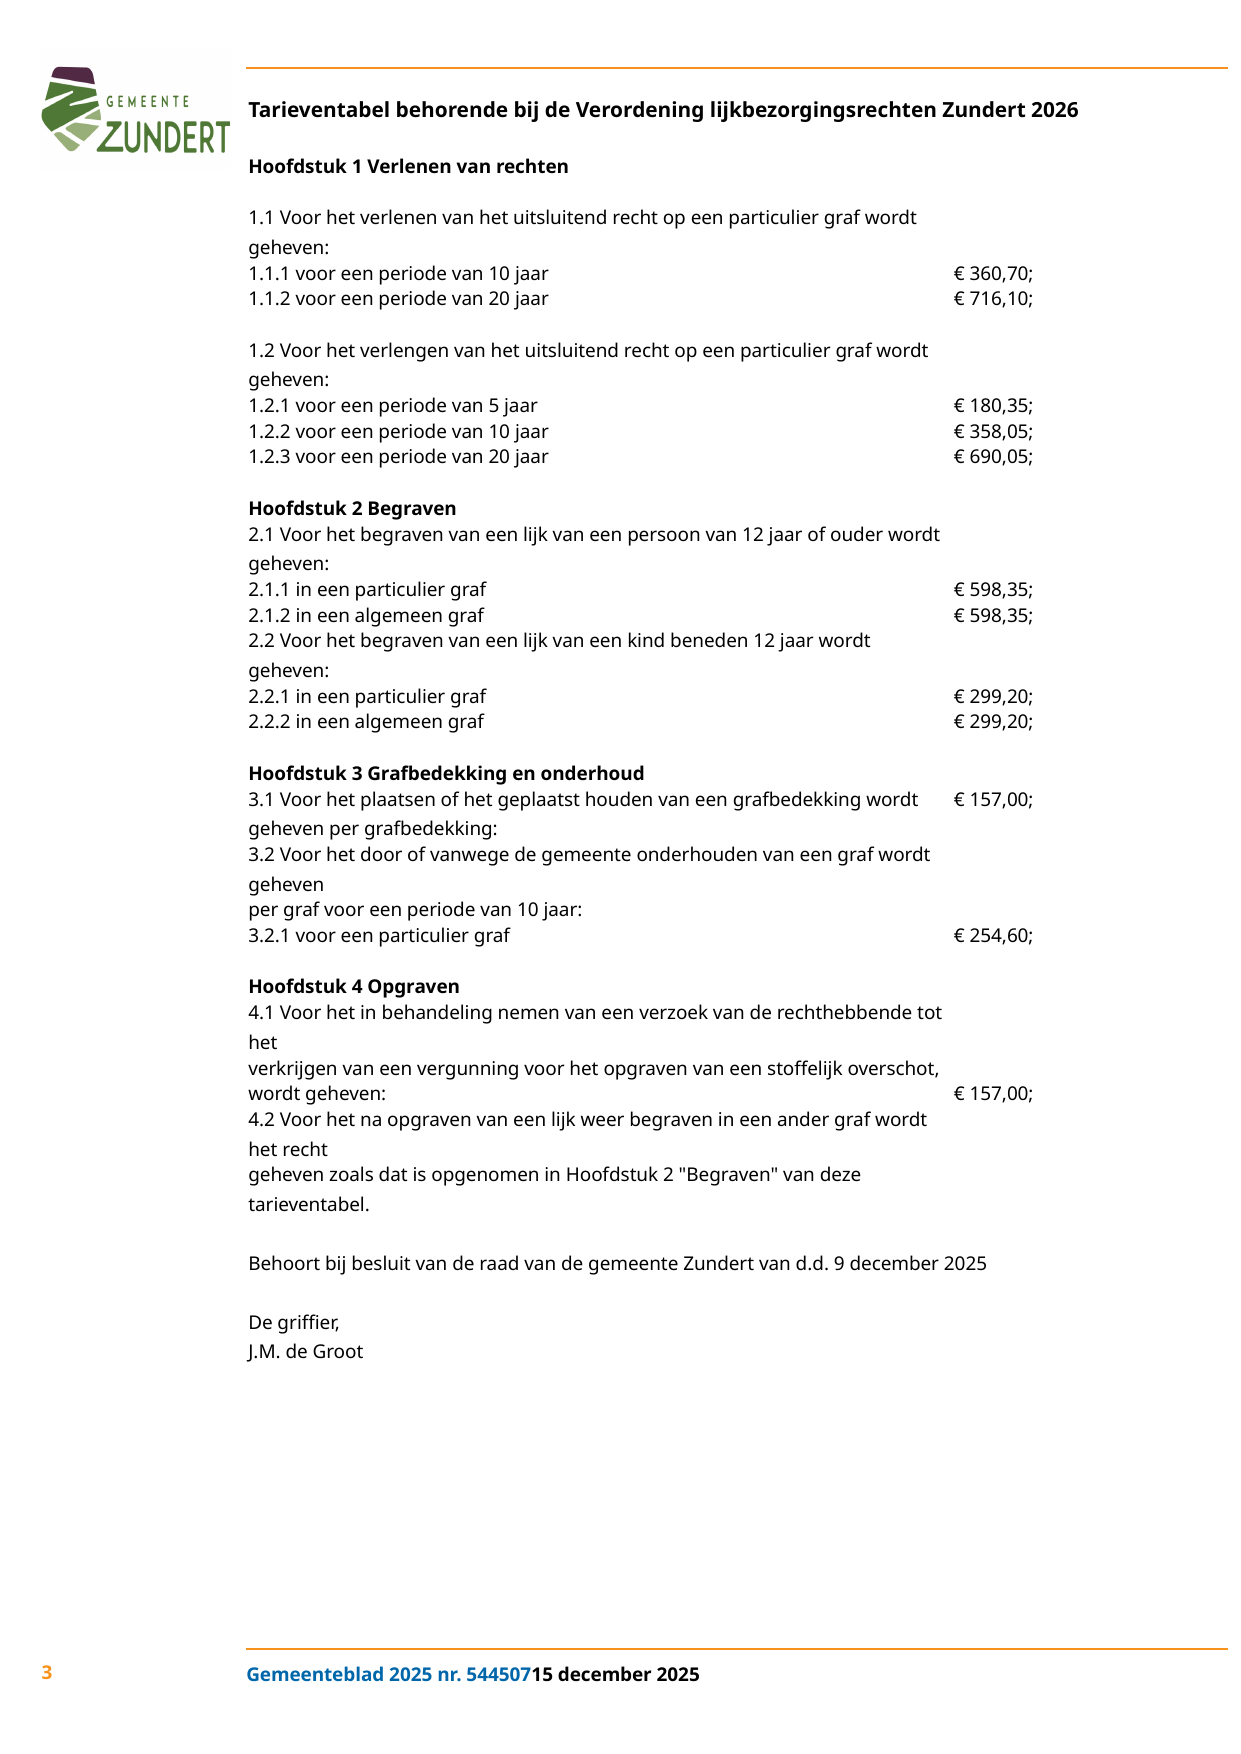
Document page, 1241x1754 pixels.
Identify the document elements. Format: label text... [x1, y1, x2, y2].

table_cell [954, 760, 1152, 786]
table_cell [954, 205, 1152, 260]
table_cell 2.2.1 in een particulier graf [248, 683, 954, 709]
table_cell 2.2.2 in een algemeen graf [248, 709, 954, 734]
table_cell 1.2.2 voor een periode van 10 jaar [248, 418, 954, 444]
table_cell € 157,00; [954, 1081, 1152, 1106]
table_cell [954, 1000, 1152, 1055]
table_cell Hoofdstuk 4 Opgraven [248, 974, 954, 999]
table_cell [248, 470, 954, 495]
table_cell Hoofdstuk 3 Grafbedekking en onderhoud [248, 760, 954, 786]
text Behoort bij besluit van de raad van de gemeente Zundert van d.d. 9 december 2025 [248, 1250, 1152, 1275]
table_cell 2.1 Voor het begraven van een lijk van een persoon van 12 jaar of ouder wordt geheven: [248, 521, 954, 576]
table_header Hoofdstuk 1 Verlenen van rechten [248, 153, 954, 179]
table_cell 1.2.1 voor een periode van 5 jaar [248, 392, 954, 418]
table_cell [954, 337, 1152, 392]
table_cell € 598,35; [954, 576, 1152, 602]
table_cell geheven zoals dat is opgenomen in Hoofdstuk 2 "Begraven" van deze tarieventabel. [248, 1162, 954, 1217]
table_cell [954, 1106, 1152, 1162]
table_cell 1.1.2 voor een periode van 20 jaar [248, 286, 954, 311]
table_cell 3.1 Voor het plaatsen of het geplaatst houden van een grafbedekking wordt geheven per grafbedekking: [248, 786, 954, 841]
table_cell per graf voor een periode van 10 jaar: [248, 897, 954, 922]
table_cell [248, 735, 954, 760]
table_cell € 360,70; [954, 260, 1152, 286]
table_cell [954, 521, 1152, 576]
text J.M. de Groot [248, 1338, 1152, 1364]
table_cell wordt geheven: [248, 1081, 954, 1106]
table_cell [248, 948, 954, 974]
table_cell 2.1.1 in een particulier graf [248, 576, 954, 602]
table_cell [248, 311, 954, 337]
table_cell [954, 628, 1152, 683]
table_cell € 690,05; [954, 444, 1152, 469]
text De griffier, [248, 1309, 1152, 1334]
text Tarieventabel behorende bij de Verordening lijkbezorgingsrechten Zundert 2026 [248, 95, 1152, 123]
table_cell € 254,60; [954, 922, 1152, 948]
picture [41, 47, 231, 172]
table_cell € 180,35; [954, 392, 1152, 418]
table_cell [954, 495, 1152, 521]
table_cell € 299,20; [954, 709, 1152, 734]
table_cell 4.2 Voor het na opgraven van een lijk weer begraven in een ander graf wordt het recht [248, 1106, 954, 1162]
table_cell [954, 311, 1152, 337]
table_cell 1.1.1 voor een periode van 10 jaar [248, 260, 954, 286]
table_cell [954, 948, 1152, 974]
table_cell 1.1 Voor het verlenen van het uitsluitend recht op een particulier graf wordt geheven: [248, 205, 954, 260]
table_cell [954, 841, 1152, 897]
table_cell 3.2 Voor het door of vanwege de gemeente onderhouden van een graf wordt geheven [248, 841, 954, 897]
table_cell [954, 1055, 1152, 1081]
table_cell [954, 179, 1152, 204]
table_cell 2.2 Voor het begraven van een lijk van een kind beneden 12 jaar wordt geheven: [248, 628, 954, 683]
table_cell verkrijgen van een vergunning voor het opgraven van een stoffelijk overschot, [248, 1055, 954, 1081]
table_cell € 299,20; [954, 683, 1152, 709]
table_cell 1.2.3 voor een periode van 20 jaar [248, 444, 954, 469]
table_cell Hoofdstuk 2 Begraven [248, 495, 954, 521]
table_cell [954, 735, 1152, 760]
table_cell 1.2 Voor het verlengen van het uitsluitend recht op een particulier graf wordt geheven: [248, 337, 954, 392]
table_cell € 598,35; [954, 602, 1152, 628]
table_cell 4.1 Voor het in behandeling nemen van een verzoek van de rechthebbende tot het [248, 1000, 954, 1055]
table_cell [954, 974, 1152, 999]
table_cell [954, 897, 1152, 922]
table_cell 3.2.1 voor een particulier graf [248, 922, 954, 948]
table_cell [954, 1162, 1152, 1217]
table_cell € 716,10; [954, 286, 1152, 311]
table_cell [954, 470, 1152, 495]
table_header [954, 153, 1152, 179]
table_cell € 358,05; [954, 418, 1152, 444]
table_cell 2.1.2 in een algemeen graf [248, 602, 954, 628]
table_cell € 157,00; [954, 786, 1152, 841]
table_cell [248, 179, 954, 204]
